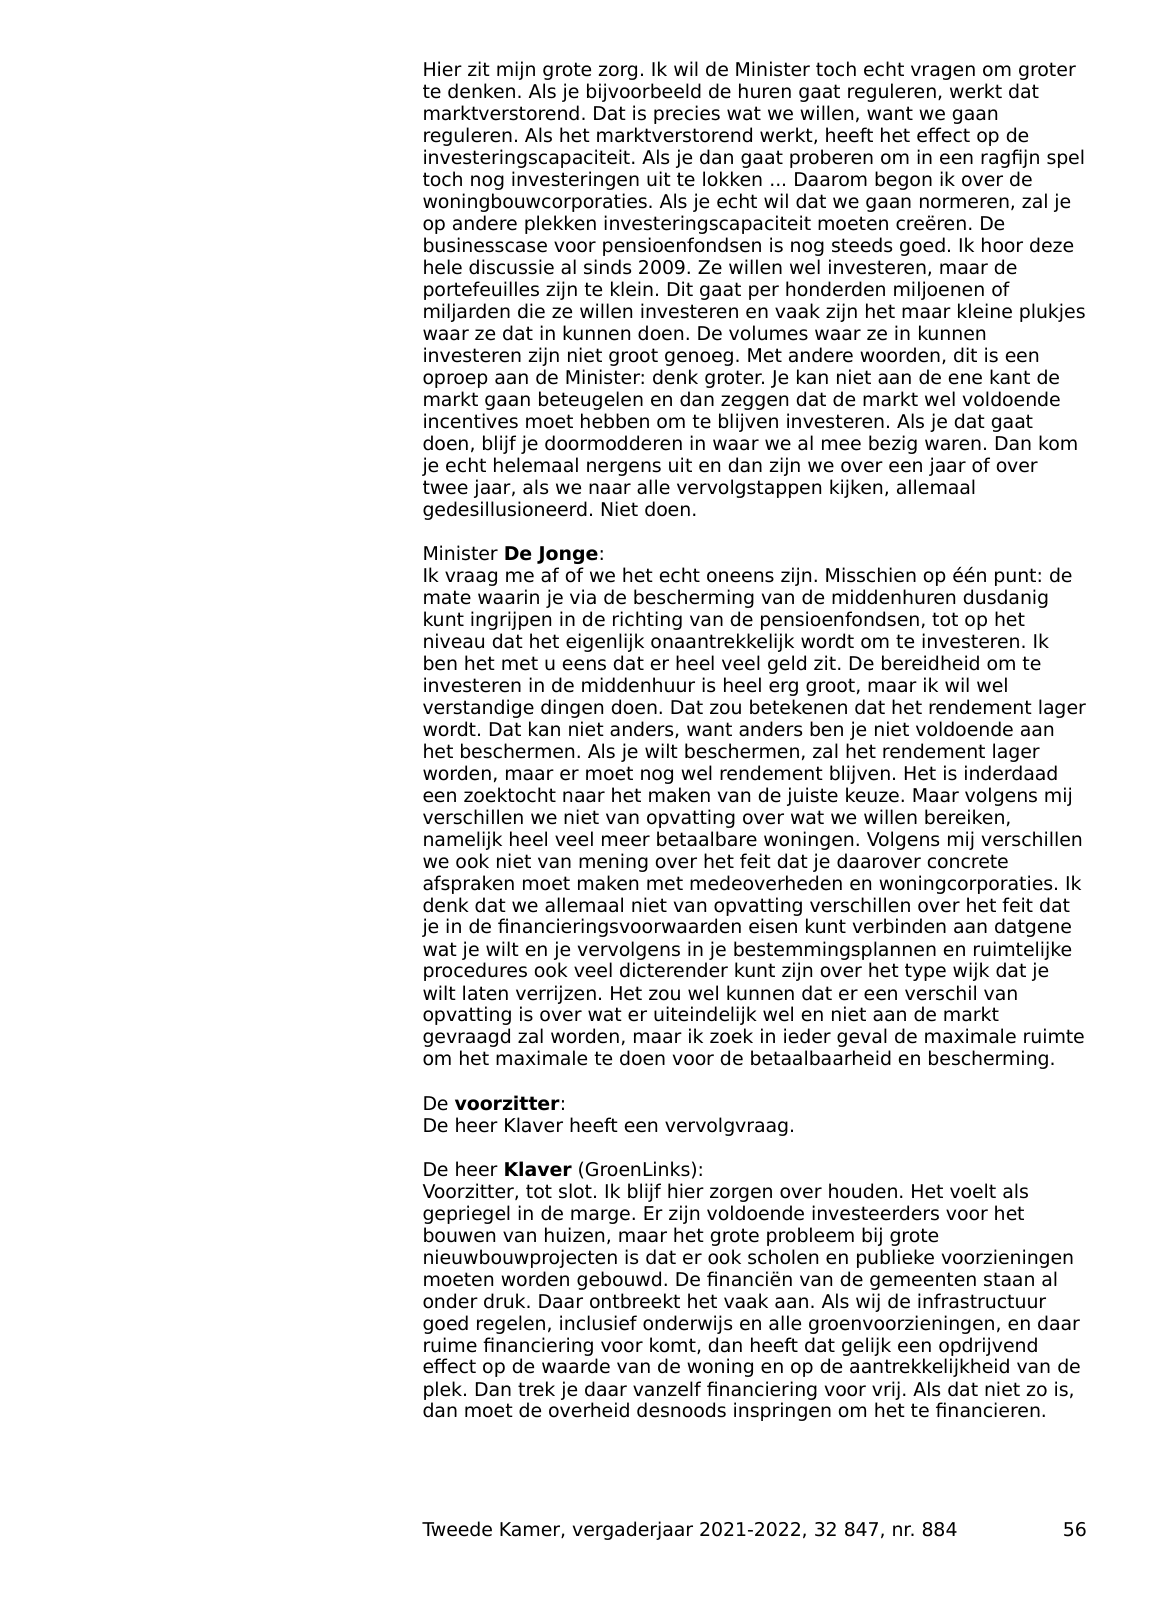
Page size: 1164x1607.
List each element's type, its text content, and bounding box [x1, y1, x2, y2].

text Hier zit mijn grote zorg. Ik wil de Minister toch echt vragen om groter te denken. Als je bijvoorbeeld de huren gaat reguleren, werkt dat marktverstorend. Dat is precies wat we willen, want we gaan reguleren. Als het marktverstorend werkt, heeft het effect op de investeringscapaciteit. Als je dan gaat proberen om in een ragfijn spel toch nog investeringen uit te lokken ... Daarom begon ik over de woningbouwcorporaties. Als je echt wil dat we gaan normeren, zal je op andere plekken investeringscapaciteit moeten creëren. De businesscase voor pensioenfondsen is nog steeds goed. Ik hoor deze hele discussie al sinds 2009. Ze willen wel investeren, maar de portefeuilles zijn te klein. Dit gaat per honderden miljoenen of miljarden die ze willen investeren en vaak zijn het maar kleine plukjes waar ze dat in kunnen doen. De volumes waar ze in kunnen investeren zijn niet groot genoeg. Met andere woorden, dit is een oproep aan de Minister: denk groter. Je kan niet aan de ene kant de markt gaan beteugelen en dan zeggen dat de markt wel voldoende incentives moet hebben om te blijven investeren. Als je dat gaat doen, blijf je doormodderen in waar we al mee bezig waren. Dan kom je echt helemaal nergens uit en dan zijn we over een jaar of over twee jaar, als we naar alle vervolgstappen kijken, allemaal gedesillusioneerd. Niet doen. [422, 59, 1087, 521]
text De voorzitter: [422, 1092, 1087, 1114]
text De heer Klaver heeft een vervolgvraag. [422, 1114, 1087, 1136]
text Voorzitter, tot slot. Ik blijf hier zorgen over houden. Het voelt als gepriegel in de marge. Er zijn voldoende investeerders voor het bouwen van huizen, maar het grote probleem bij grote nieuwbouwprojecten is dat er ook scholen en publieke voorzieningen moeten worden gebouwd. De financiën van de gemeenten staan al onder druk. Daar ontbreekt het vaak aan. Als wij de infrastructuur goed regelen, inclusief onderwijs en alle groenvoorzieningen, en daar ruime financiering voor komt, dan heeft dat gelijk een opdrijvend effect op de waarde van de woning en op de aantrekkelijkheid van de plek. Dan trek je daar vanzelf financiering voor vrij. Als dat niet zo is, dan moet de overheid desnoods inspringen om het te financieren. [422, 1181, 1087, 1422]
text Ik vraag me af of we het echt oneens zijn. Misschien op één punt: de mate waarin je via de bescherming van de middenhuren dusdanig kunt ingrijpen in de richting van de pensioenfondsen, tot op het niveau dat het eigenlijk onaantrekkelijk wordt om te investeren. Ik ben het met u eens dat er heel veel geld zit. De bereidheid om te investeren in de middenhuur is heel erg groot, maar ik wil wel verstandige dingen doen. Dat zou betekenen dat het rendement lager wordt. Dat kan niet anders, want anders ben je niet voldoende aan het beschermen. Als je wilt beschermen, zal het rendement lager worden, maar er moet nog wel rendement blijven. Het is inderdaad een zoektocht naar het maken van de juiste keuze. Maar volgens mij verschillen we niet van opvatting over wat we willen bereiken, namelijk heel veel meer betaalbare woningen. Volgens mij verschillen we ook niet van mening over het feit dat je daarover concrete afspraken moet maken met medeoverheden en woningcorporaties. Ik denk dat we allemaal niet van opvatting verschillen over het feit dat je in de financieringsvoorwaarden eisen kunt verbinden aan datgene wat je wilt en je vervolgens in je bestemmingsplannen en ruimtelijke procedures ook veel dicterender kunt zijn over het type wijk dat je wilt laten verrijzen. Het zou wel kunnen dat er een verschil van opvatting is over wat er uiteindelijk wel en niet aan de markt gevraagd zal worden, maar ik zoek in ieder geval de maximale ruimte om het maximale te doen voor de betaalbaarheid en bescherming. [422, 565, 1087, 1070]
text De heer Klaver (GroenLinks): [422, 1159, 1087, 1181]
text Minister De Jonge: [422, 543, 1087, 565]
